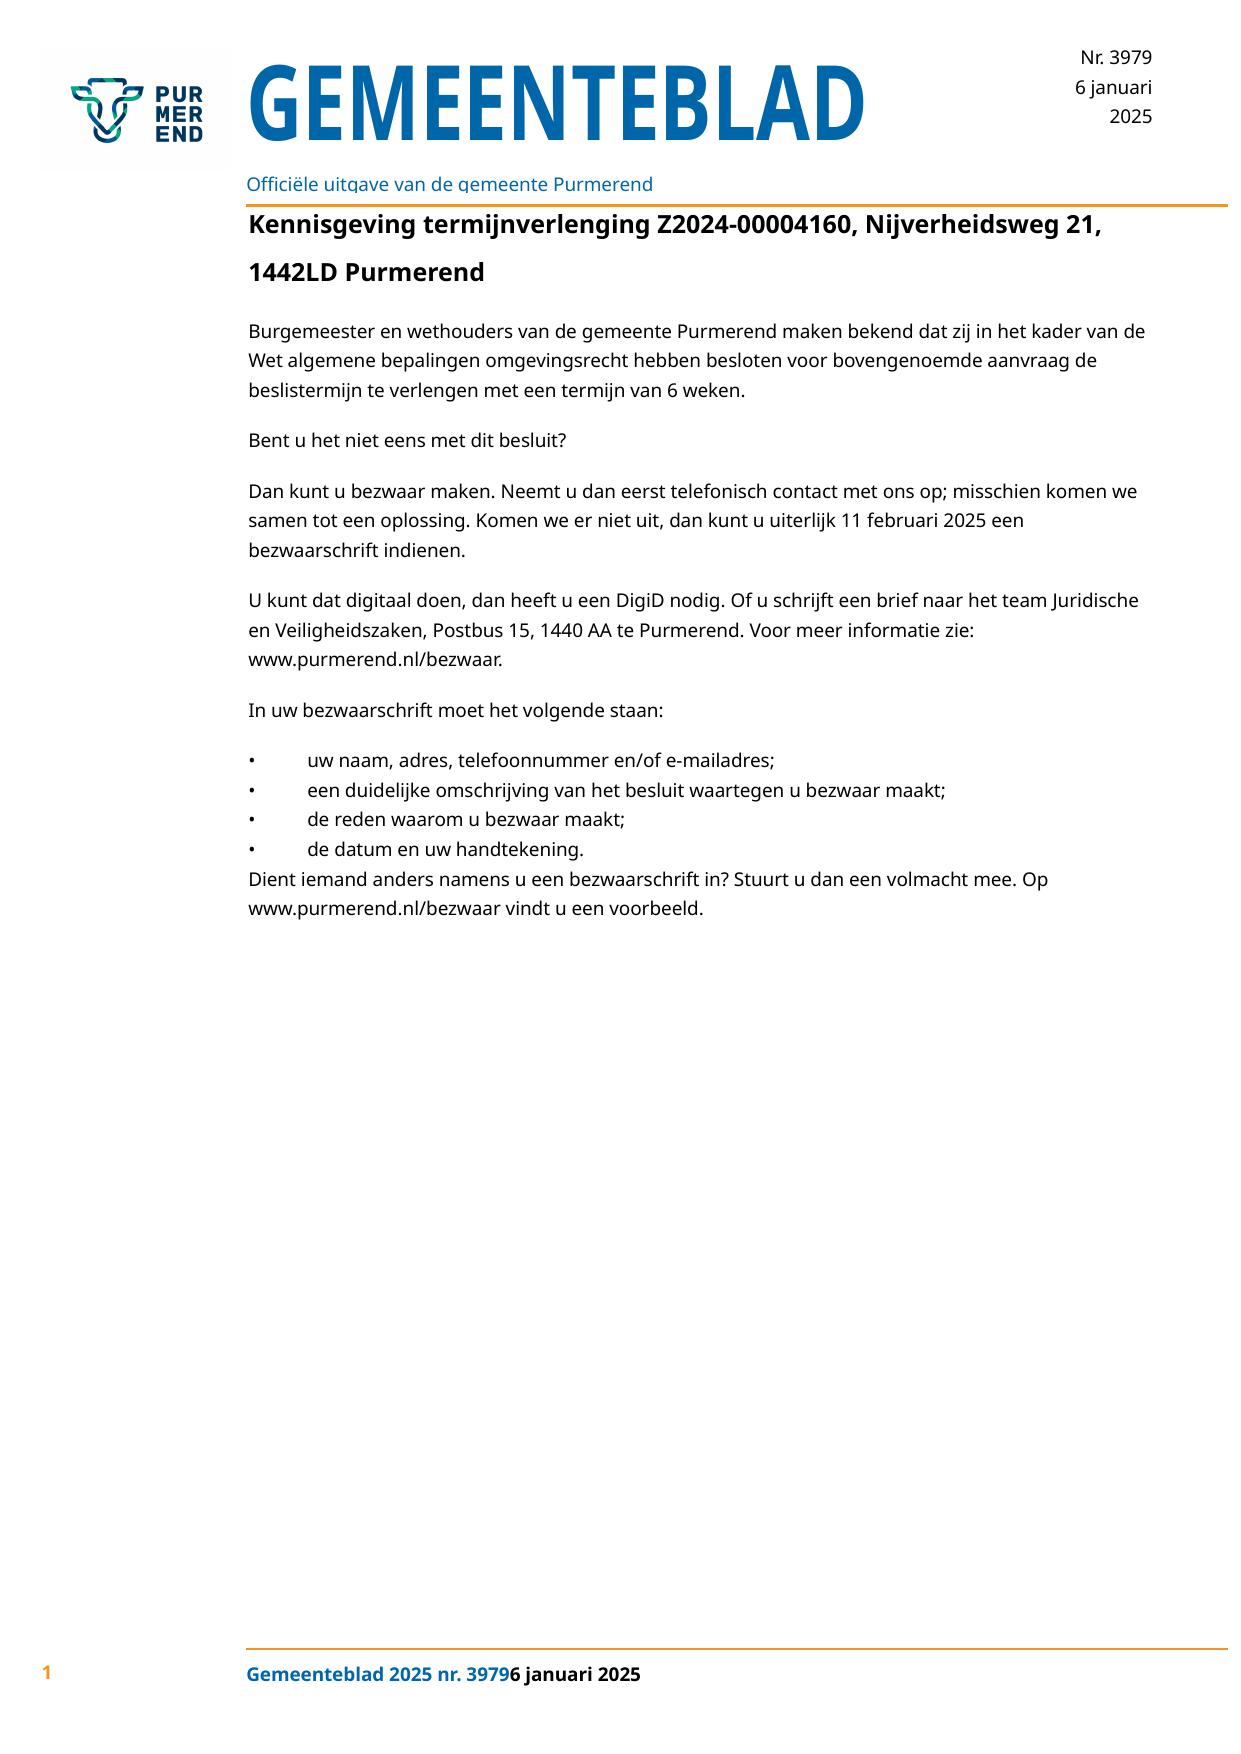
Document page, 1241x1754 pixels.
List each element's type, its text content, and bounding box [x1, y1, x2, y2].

list een duidelijke omschrijving van het besluit waartegen u bezwaar maakt; [248, 777, 1152, 803]
text Kennisgeving termijnverlenging Z2024-00004160, Nijverheidsweg 21, 1442LD Purmerend [248, 207, 1152, 288]
list de datum en uw handtekening. [248, 836, 1152, 862]
text Bent u het niet eens met dit besluit? [248, 427, 1152, 453]
list de reden waarom u bezwaar maakt; [248, 807, 1152, 832]
text Dan kunt u bezwaar maken. Neemt u dan eerst telefonisch contact met ons op; misschien komen we samen tot een oplossing. Komen we er niet uit, dan kunt u uiterlijk 11 februari 2025 een bezwaarschrift indienen. [248, 478, 1152, 563]
text In uw bezwaarschrift moet het volgende staan: [248, 697, 1152, 723]
list uw naam, adres, telefoonnummer en/of e-mailadres; [248, 747, 1152, 773]
picture [41, 47, 231, 172]
text U kunt dat digitaal doen, dan heeft u een DigiD nodig. Of u schrijft een brief naar het team Juridische en Veiligheidszaken, Postbus 15, 1440 AA te Purmerend. Voor meer informatie zie: www.purmerend.nl/bezwaar. [248, 587, 1152, 672]
text Dient iemand anders namens u een bezwaarschrift in? Stuurt u dan een volmacht mee. Op www.purmerend.nl/bezwaar vindt u een voorbeeld. [248, 866, 1152, 921]
text Burgemeester en wethouders van de gemeente Purmerend maken bekend dat zij in het kader van de Wet algemene bepalingen omgevingsrecht hebben besloten voor bovengenoemde aanvraag de beslistermijn te verlengen met een termijn van 6 weken. [248, 318, 1152, 403]
